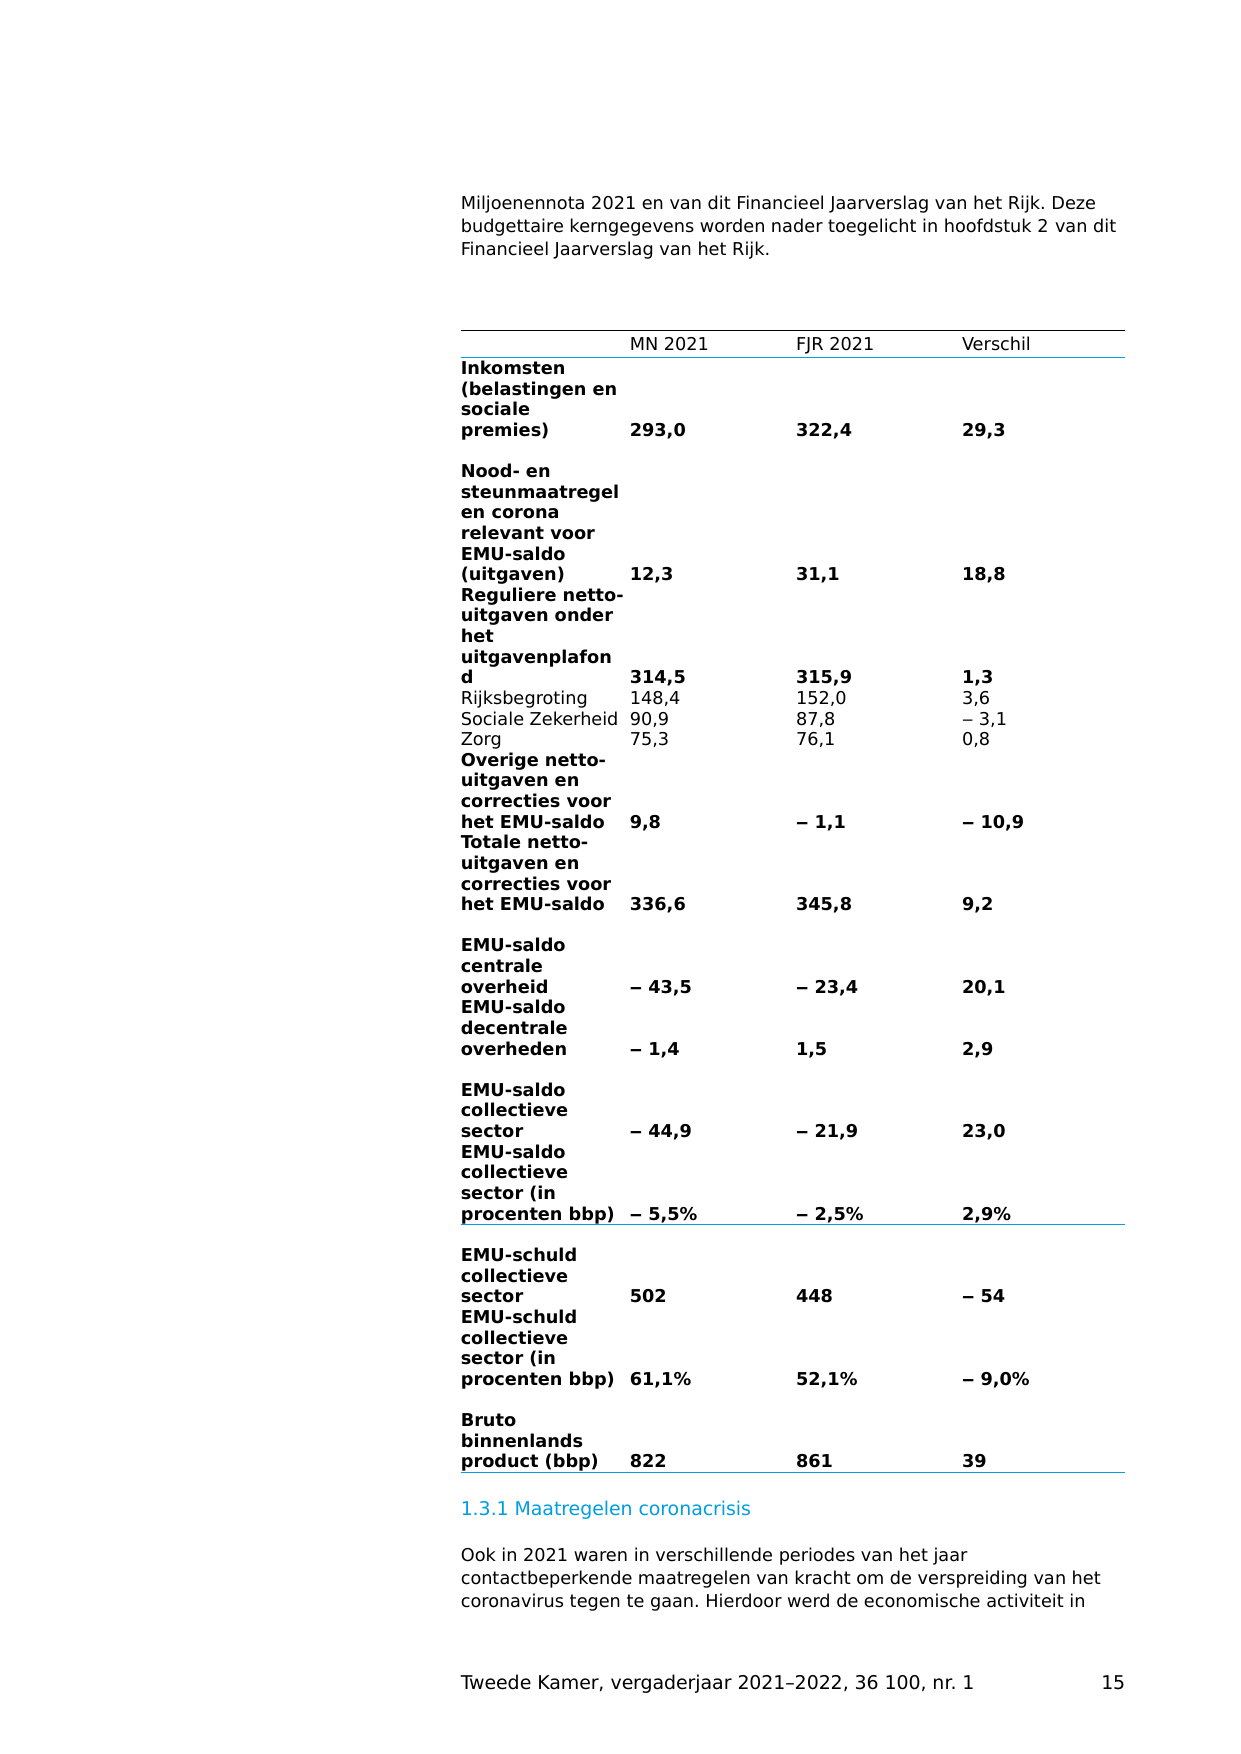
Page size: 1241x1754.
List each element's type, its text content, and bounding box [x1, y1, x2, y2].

table_cell [461, 331, 627, 357]
table_cell FJR 2021 [793, 331, 959, 357]
table_cell 314,5 [627, 585, 793, 688]
table_cell EMU-saldo decentrale overheden [461, 997, 627, 1059]
table_cell [461, 1225, 627, 1245]
table_cell 9,8 [627, 750, 793, 832]
table_cell Reguliere netto-uitgaven onder het uitgavenplafond [461, 585, 627, 688]
table_cell EMU-saldo collectieve sector (in procenten bbp) [461, 1142, 627, 1224]
table_cell 90,9 [627, 709, 793, 729]
table_cell Inkomsten (belastingen en sociale premies) [461, 358, 627, 440]
table_cell 152,0 [793, 688, 959, 708]
table_cell 315,9 [793, 585, 959, 688]
table_cell [627, 915, 793, 935]
table_cell ‒ 43,5 [627, 935, 793, 997]
table_cell Nood- en steunmaatregelen corona relevant voor EMU-saldo (uitgaven) [461, 461, 627, 585]
table_cell Overige netto-uitgaven en correcties voor het EMU-saldo [461, 750, 627, 832]
table_cell 0,8 [959, 729, 1125, 750]
table_cell 1,5 [793, 997, 959, 1059]
table_cell 31,1 [793, 461, 959, 585]
table_cell ‒ 2,5% [793, 1142, 959, 1224]
table_cell [627, 1059, 793, 1080]
text Miljoenennota 2021 en van dit Financieel Jaarverslag van het Rijk. Deze budgettaire kerngegevens worden nader toegelicht in hoofdstuk 2 van dit Financieel Jaarverslag van het Rijk. [461, 191, 1125, 259]
table_header Tabel 1.3.1 Budgettaire kerngegevens (in miljarden euro, tenzij anders aangegeven) [461, 283, 1125, 330]
table_cell MN 2021 [627, 331, 793, 357]
table_cell ‒ 9,0% [959, 1307, 1125, 1389]
table_cell Totale netto-uitgaven en correcties voor het EMU-saldo [461, 832, 627, 915]
table_cell [793, 440, 959, 461]
table_cell EMU-saldo centrale overheid [461, 935, 627, 997]
table_cell 52,1% [793, 1307, 959, 1389]
table_cell 336,6 [627, 832, 793, 915]
table_cell EMU-schuld collectieve sector [461, 1245, 627, 1307]
table_cell [627, 440, 793, 461]
table_cell 822 [627, 1410, 793, 1472]
table_cell [461, 1059, 627, 1080]
table_cell 61,1% [627, 1307, 793, 1389]
table_cell Bruto binnenlands product (bbp) [461, 1410, 627, 1472]
table_cell ‒ 54 [959, 1245, 1125, 1307]
table_cell 3,6 [959, 688, 1125, 708]
table_cell ‒ 44,9 [627, 1080, 793, 1142]
table_cell 861 [793, 1410, 959, 1472]
title 1.3.1 Maatregelen coronacrisis [461, 1498, 1125, 1519]
table_cell [793, 1225, 959, 1245]
table_cell [959, 1059, 1125, 1080]
table_cell 2,9% [959, 1142, 1125, 1224]
table_cell ‒ 10,9 [959, 750, 1125, 832]
table_cell 1,3 [959, 585, 1125, 688]
table_cell [461, 440, 627, 461]
table_cell 293,0 [627, 358, 793, 440]
table_cell [959, 1390, 1125, 1410]
table_cell 39 [959, 1410, 1125, 1472]
table_cell ‒ 5,5% [627, 1142, 793, 1224]
table_cell [793, 1059, 959, 1080]
table_cell Verschil [959, 331, 1125, 357]
table_cell 502 [627, 1245, 793, 1307]
text Ook in 2021 waren in verschillende periodes van het jaar contactbeperkende maatregelen van kracht om de verspreiding van het coronavirus tegen te gaan. Hierdoor werd de economische activiteit in [461, 1543, 1125, 1612]
table_cell ‒ 23,4 [793, 935, 959, 997]
table_cell 9,2 [959, 832, 1125, 915]
table_cell 148,4 [627, 688, 793, 708]
table_cell [461, 1390, 627, 1410]
table_cell 345,8 [793, 832, 959, 915]
table_cell 12,3 [627, 461, 793, 585]
table_cell EMU-schuld collectieve sector (in procenten bbp) [461, 1307, 627, 1389]
table_cell Rijksbegroting [461, 688, 627, 708]
table_cell 76,1 [793, 729, 959, 750]
table_cell Sociale Zekerheid [461, 709, 627, 729]
table_cell [793, 915, 959, 935]
table_cell [461, 915, 627, 935]
table_cell 23,0 [959, 1080, 1125, 1142]
table_cell Zorg [461, 729, 627, 750]
table_cell 2,9 [959, 997, 1125, 1059]
table_cell 448 [793, 1245, 959, 1307]
table_cell [627, 1390, 793, 1410]
table_cell EMU-saldo collectieve sector [461, 1080, 627, 1142]
table_cell 29,3 [959, 358, 1125, 440]
table_cell 322,4 [793, 358, 959, 440]
table_cell ‒ 3,1 [959, 709, 1125, 729]
table_cell 75,3 [627, 729, 793, 750]
table_cell [793, 1390, 959, 1410]
table_cell [959, 1225, 1125, 1245]
table_cell 87,8 [793, 709, 959, 729]
table_cell [959, 915, 1125, 935]
table_cell ‒ 1,4 [627, 997, 793, 1059]
table_cell [959, 440, 1125, 461]
table_cell 20,1 [959, 935, 1125, 997]
table_cell 18,8 [959, 461, 1125, 585]
table_cell [627, 1225, 793, 1245]
table_cell ‒ 21,9 [793, 1080, 959, 1142]
table_cell ‒ 1,1 [793, 750, 959, 832]
